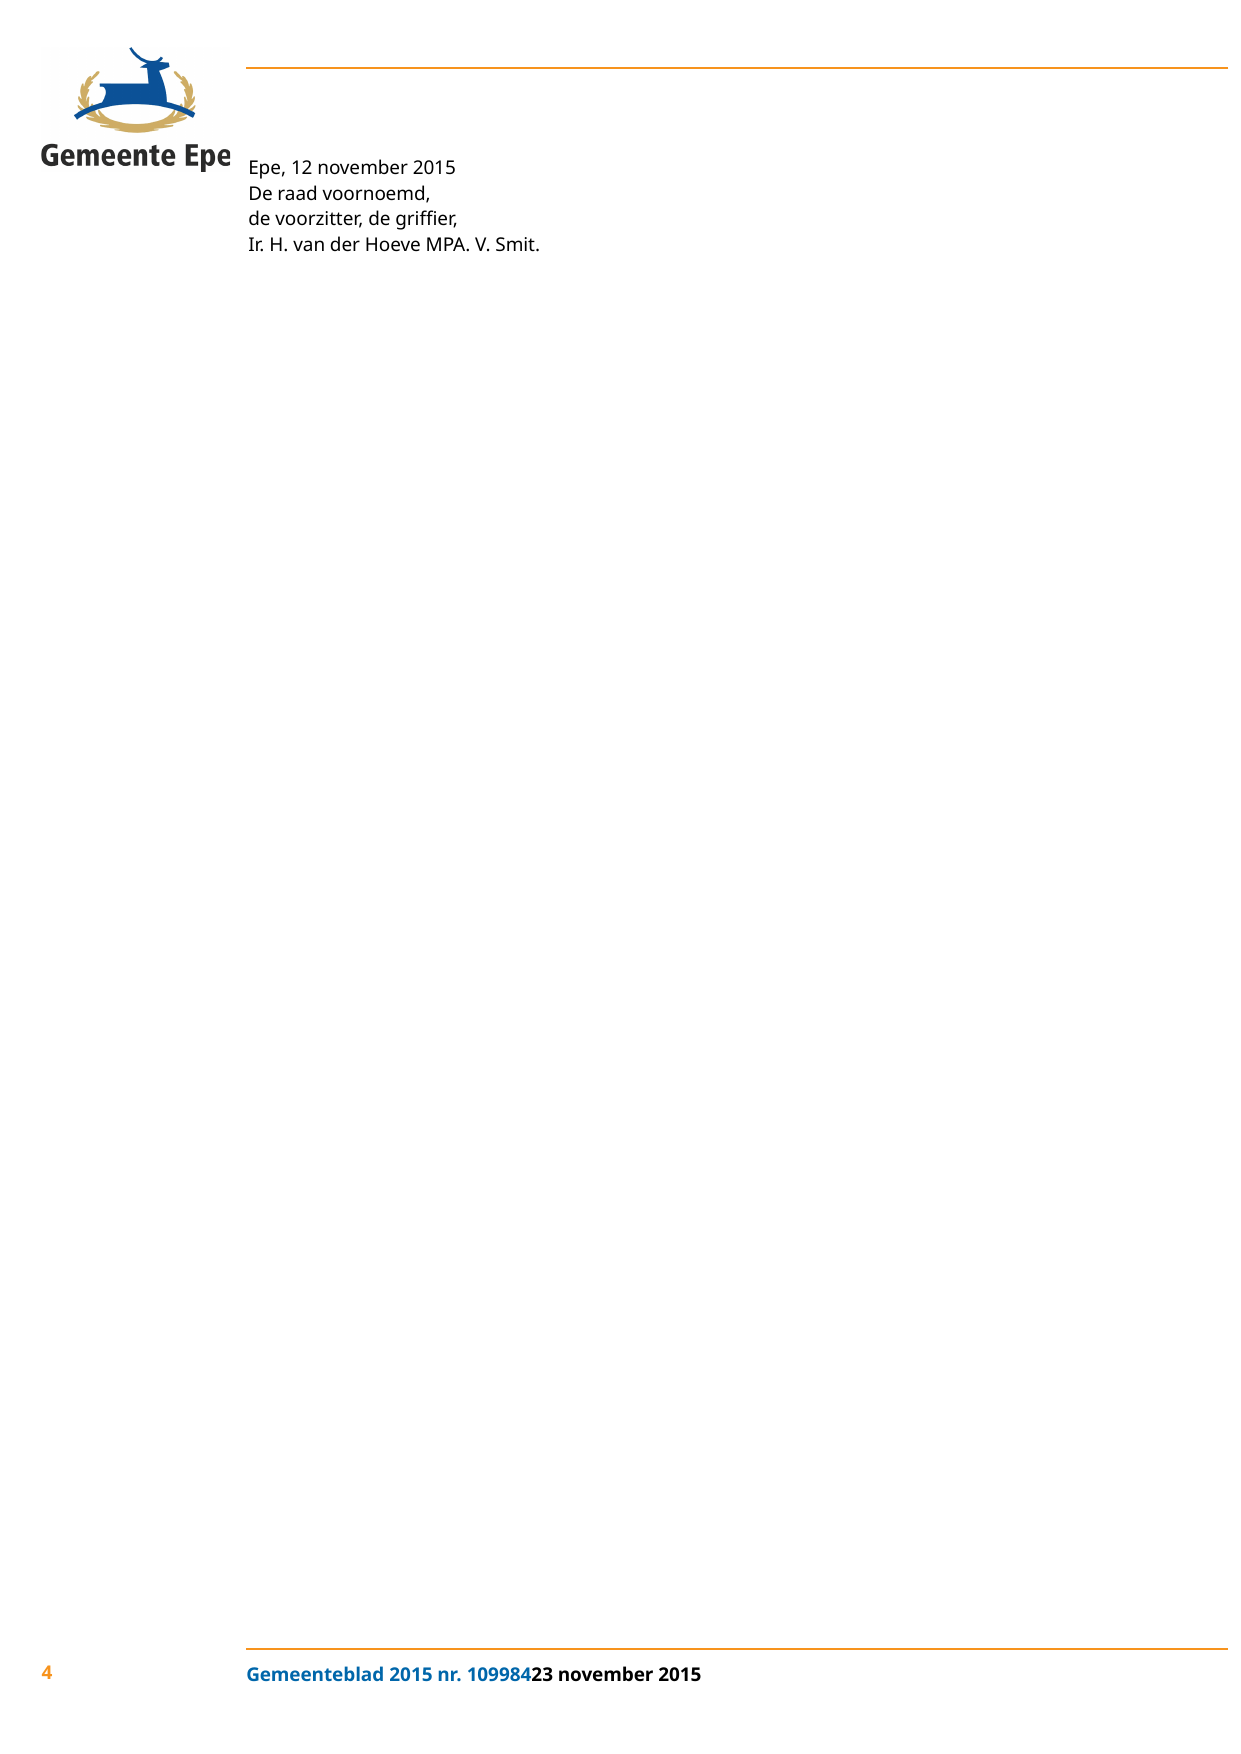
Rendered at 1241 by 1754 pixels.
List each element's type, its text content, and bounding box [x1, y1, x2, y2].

text De raad voornoemd, [248, 180, 1152, 205]
text Epe, 12 november 2015 [248, 154, 1152, 180]
text de voorzitter, de griffier, [248, 205, 1152, 231]
picture [41, 47, 231, 172]
text Ir. H. van der Hoeve MPA. V. Smit. [248, 231, 1152, 257]
